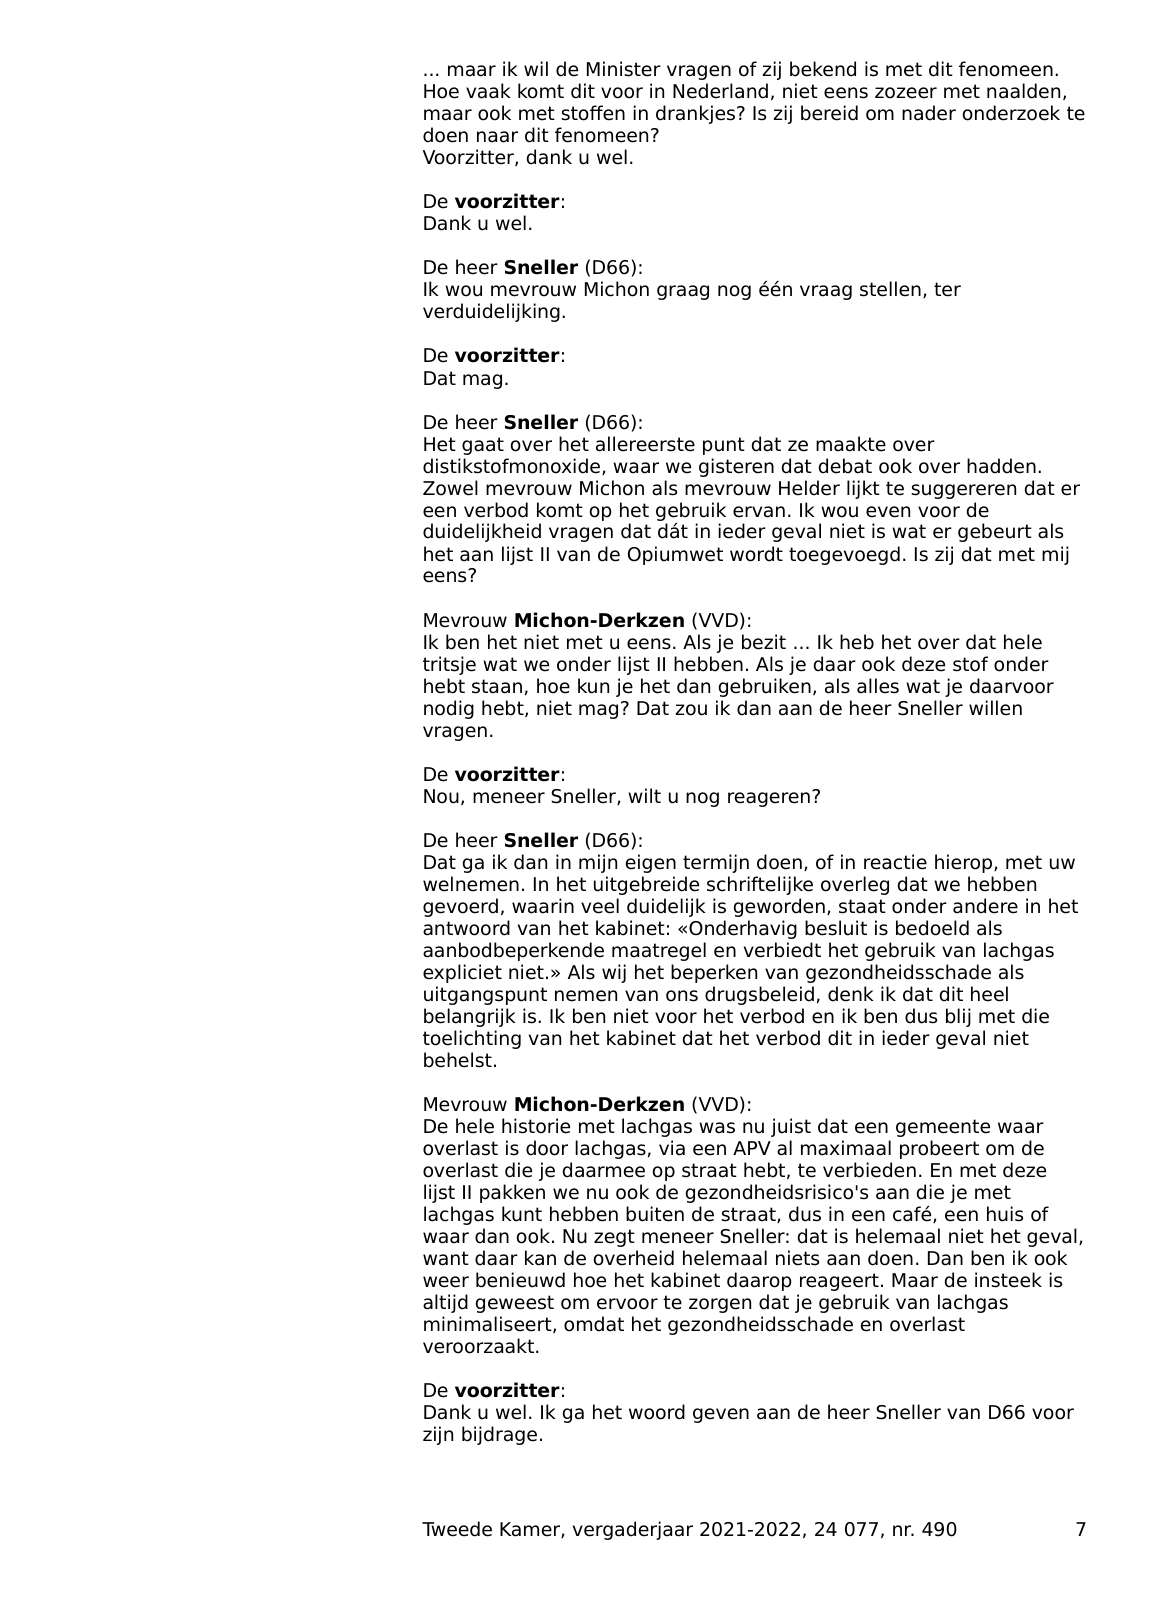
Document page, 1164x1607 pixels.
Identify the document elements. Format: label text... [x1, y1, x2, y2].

text Ik wou mevrouw Michon graag nog één vraag stellen, ter verduidelijking. [422, 279, 1087, 323]
text Mevrouw Michon-Derkzen (VVD): [422, 1094, 1087, 1116]
text ... maar ik wil de Minister vragen of zij bekend is met dit fenomeen. Hoe vaak komt dit voor in Nederland, niet eens zozeer met naalden, maar ook met stoffen in drankjes? Is zij bereid om nader onderzoek te doen naar dit fenomeen? [422, 59, 1087, 147]
text Dank u wel. [422, 213, 1087, 235]
text De heer Sneller (D66): [422, 257, 1087, 279]
text Voorzitter, dank u wel. [422, 147, 1087, 169]
text Nou, meneer Sneller, wilt u nog reageren? [422, 786, 1087, 808]
text Dank u wel. Ik ga het woord geven aan de heer Sneller van D66 voor zijn bijdrage. [422, 1402, 1087, 1446]
text De voorzitter: [422, 1380, 1087, 1402]
text De heer Sneller (D66): [422, 412, 1087, 433]
text De hele historie met lachgas was nu juist dat een gemeente waar overlast is door lachgas, via een APV al maximaal probeert om de overlast die je daarmee op straat hebt, te verbieden. En met deze lijst II pakken we nu ook de gezondheidsrisico's aan die je met lachgas kunt hebben buiten de straat, dus in een café, een huis of waar dan ook. Nu zegt meneer Sneller: dat is helemaal niet het geval, want daar kan de overheid helemaal niets aan doen. Dan ben ik ook weer benieuwd hoe het kabinet daarop reageert. Maar de insteek is altijd geweest om ervoor te zorgen dat je gebruik van lachgas minimaliseert, omdat het gezondheidsschade en overlast veroorzaakt. [422, 1116, 1087, 1357]
text Het gaat over het allereerste punt dat ze maakte over distikstofmonoxide, waar we gisteren dat debat ook over hadden. Zowel mevrouw Michon als mevrouw Helder lijkt te suggereren dat er een verbod komt op het gebruik ervan. Ik wou even voor de duidelijkheid vragen dat dát in ieder geval niet is wat er gebeurt als het aan lijst II van de Opiumwet wordt toegevoegd. Is zij dat met mij eens? [422, 433, 1087, 587]
text Ik ben het niet met u eens. Als je bezit ... Ik heb het over dat hele tritsje wat we onder lijst II hebben. Als je daar ook deze stof onder hebt staan, hoe kun je het dan gebruiken, als alles wat je daarvoor nodig hebt, niet mag? Dat zou ik dan aan de heer Sneller willen vragen. [422, 632, 1087, 741]
text De heer Sneller (D66): [422, 830, 1087, 852]
text Mevrouw Michon-Derkzen (VVD): [422, 609, 1087, 632]
text De voorzitter: [422, 191, 1087, 213]
text Dat ga ik dan in mijn eigen termijn doen, of in reactie hierop, met uw welnemen. In het uitgebreide schriftelijke overleg dat we hebben gevoerd, waarin veel duidelijk is geworden, staat onder andere in het antwoord van het kabinet: «Onderhavig besluit is bedoeld als aanbodbeperkende maatregel en verbiedt het gebruik van lachgas expliciet niet.» Als wij het beperken van gezondheidsschade als uitgangspunt nemen van ons drugsbeleid, denk ik dat dit heel belangrijk is. Ik ben niet voor het verbod en ik ben dus blij met die toelichting van het kabinet dat het verbod dit in ieder geval niet behelst. [422, 852, 1087, 1072]
text De voorzitter: [422, 345, 1087, 367]
text Dat mag. [422, 367, 1087, 389]
text De voorzitter: [422, 764, 1087, 786]
